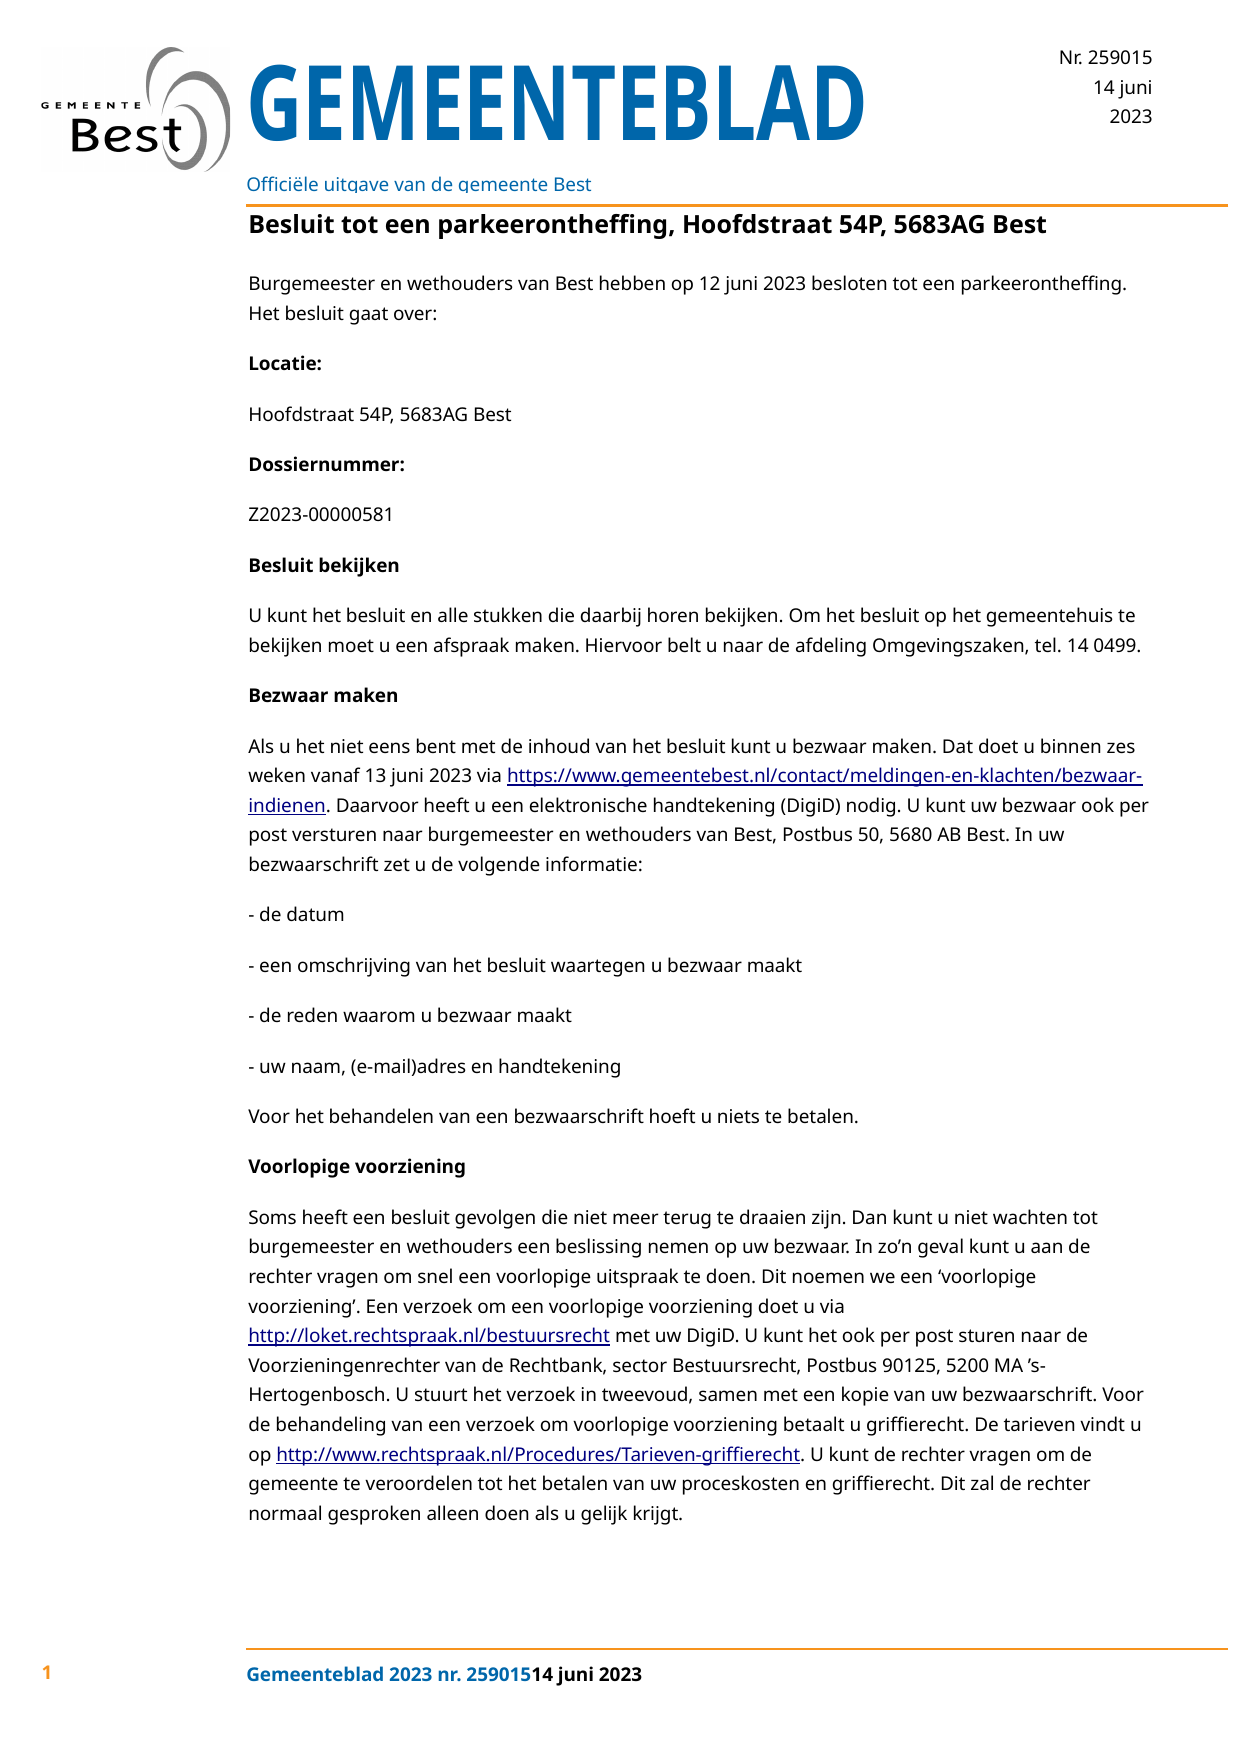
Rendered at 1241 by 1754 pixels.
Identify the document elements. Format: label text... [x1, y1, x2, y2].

picture [41, 47, 231, 172]
text Als u het niet eens bent met de inhoud van het besluit kunt u bezwaar maken. Dat doet u binnen zes weken vanaf 13 juni 2023 via https://www.gemeentebest.nl/contact/meldingen-en-klachten/bezwaar-indienen. Daarvoor heeft u een elektronische handtekening (DigiD) nodig. U kunt uw bezwaar ook per post versturen naar burgemeester en wethouders van Best, Postbus 50, 5680 AB Best. In uw bezwaarschrift zet u de volgende informatie: [248, 733, 1152, 877]
text - de datum [248, 902, 1152, 927]
text Bezwaar maken [248, 682, 1152, 708]
text - een omschrijving van het besluit waartegen u bezwaar maakt [248, 952, 1152, 978]
text Hoofdstraat 54P, 5683AG Best [248, 401, 1152, 426]
text Besluit bekijken [248, 552, 1152, 578]
text Voor het behandelen van een bezwaarschrift hoeft u niets te betalen. [248, 1103, 1152, 1129]
text Locatie: [248, 350, 1152, 376]
text U kunt het besluit en alle stukken die daarbij horen bekijken. Om het besluit op het gemeentehuis te bekijken moet u een afspraak maken. Hiervoor belt u naar de afdeling Omgevingszaken, tel. 14 0499. [248, 602, 1152, 658]
text Z2023-00000581 [248, 502, 1152, 527]
text Dossiernummer: [248, 451, 1152, 477]
text - uw naam, (e-mail)adres en handtekening [248, 1053, 1152, 1078]
text Voorlopige voorziening [248, 1154, 1152, 1179]
text Besluit tot een parkeerontheffing, Hoofdstraat 54P, 5683AG Best [248, 207, 1152, 241]
text - de reden waarom u bezwaar maakt [248, 1002, 1152, 1028]
text Burgemeester en wethouders van Best hebben op 12 juni 2023 besloten tot een parkeerontheffing. Het besluit gaat over: [248, 270, 1152, 326]
text Soms heeft een besluit gevolgen die niet meer terug te draaien zijn. Dan kunt u niet wachten tot burgemeester en wethouders een beslissing nemen op uw bezwaar. In zo’n geval kunt u aan de rechter vragen om snel een voorlopige uitspraak te doen. Dit noemen we een ‘voorlopige voorziening’. Een verzoek om een voorlopige voorziening doet u via http://loket.rechtspraak.nl/bestuursrecht met uw DigiD. U kunt het ook per post sturen naar de Voorzieningenrechter van de Rechtbank, sector Bestuursrecht, Postbus 90125, 5200 MA ’s-Hertogenbosch. U stuurt het verzoek in tweevoud, samen met een kopie van uw bezwaarschrift. Voor de behandeling van een verzoek om voorlopige voorziening betaalt u griffierecht. De tarieven vindt u op http://www.rechtspraak.nl/Procedures/Tarieven-griffierecht. U kunt de rechter vragen om de gemeente te veroordelen tot het betalen van uw proceskosten en griffierecht. Dit zal de rechter normaal gesproken alleen doen als u gelijk krijgt. [248, 1204, 1152, 1526]
